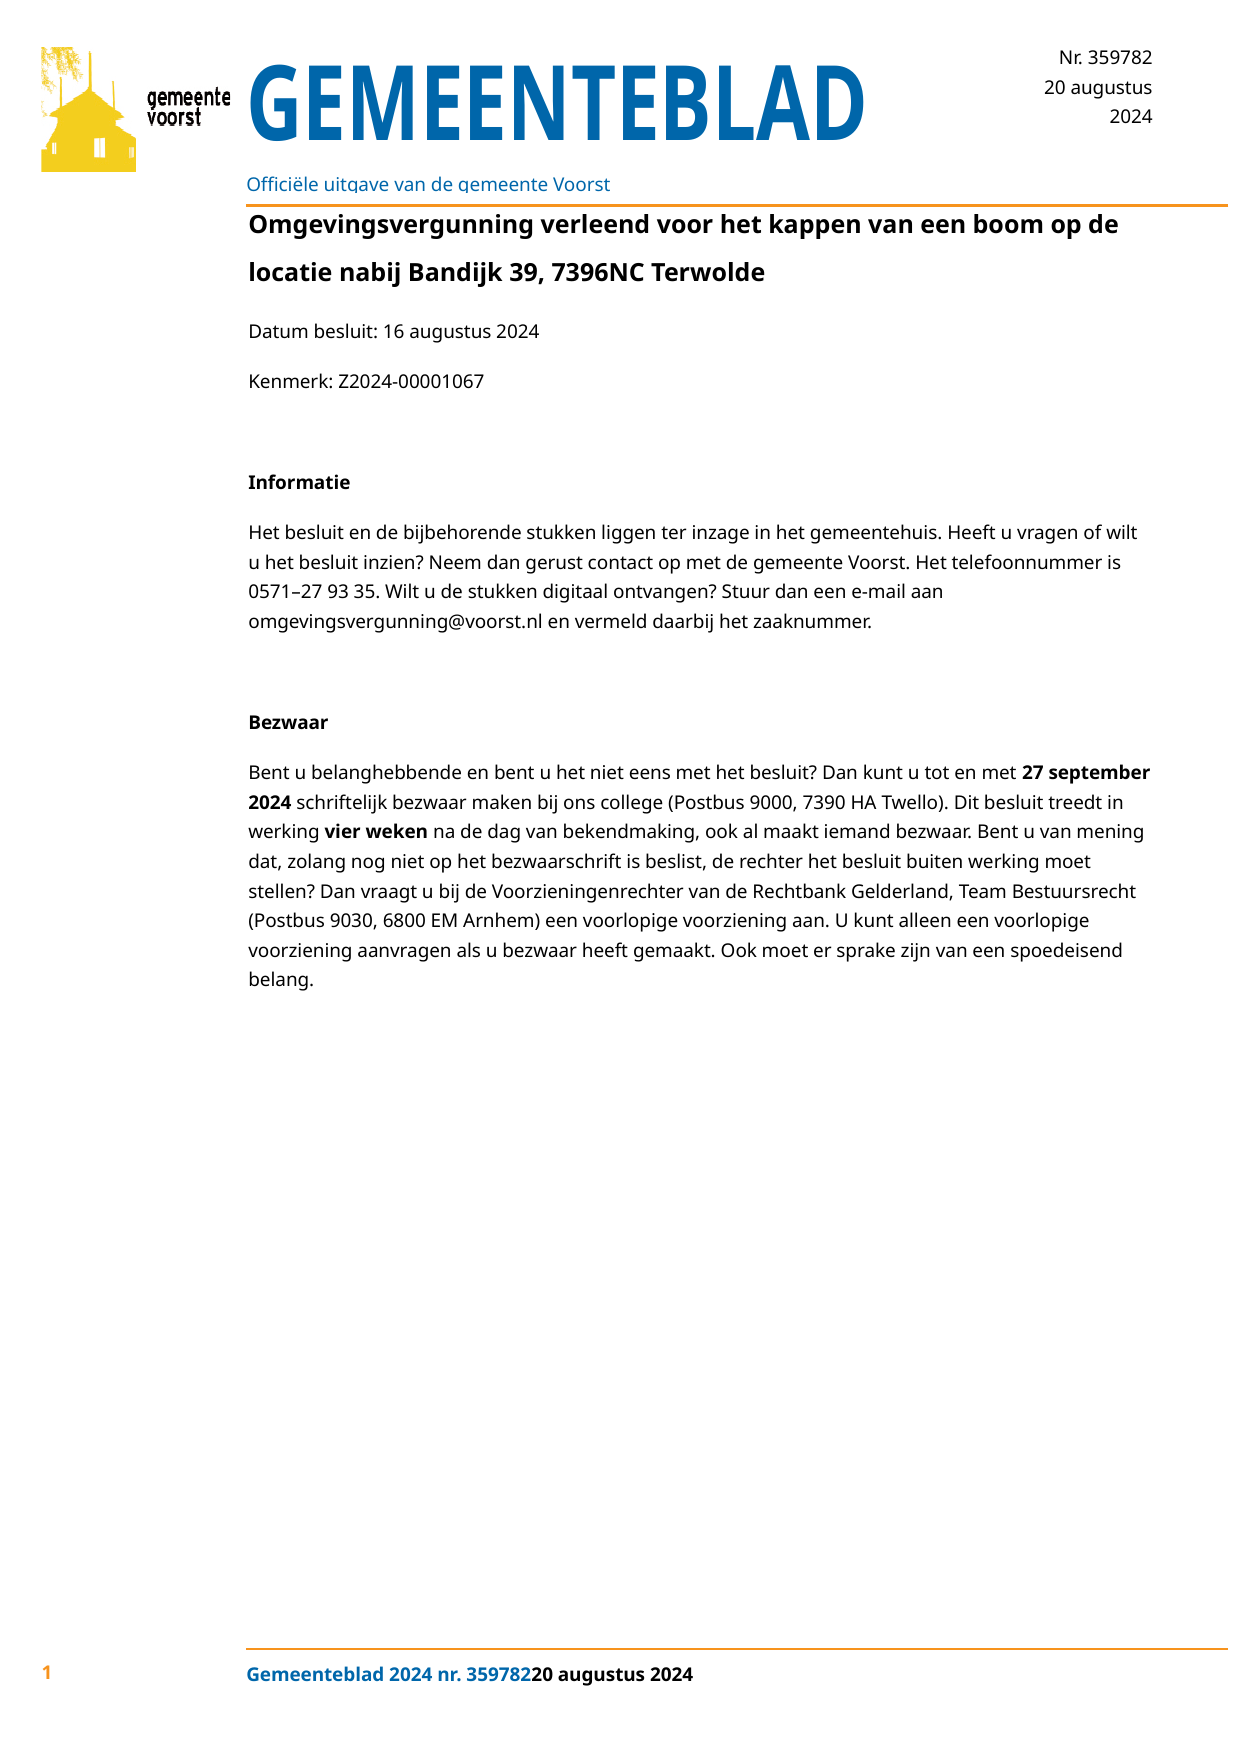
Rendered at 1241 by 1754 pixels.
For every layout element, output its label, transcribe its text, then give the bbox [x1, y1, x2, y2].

text Het besluit en de bijbehorende stukken liggen ter inzage in het gemeentehuis. Heeft u vragen of wilt u het besluit inzien? Neem dan gerust contact op met de gemeente Voorst. Het telefoonnummer is 0571–27 93 35. Wilt u de stukken digitaal ontvangen? Stuur dan een e-mail aan omgevingsvergunning@voorst.nl en vermeld daarbij het zaaknummer. [248, 519, 1152, 634]
text Bezwaar [248, 709, 1152, 735]
text Datum besluit: 16 augustus 2024 [248, 318, 1152, 344]
picture [41, 47, 231, 172]
text Kenmerk: Z2024-00001067 [248, 368, 1152, 394]
text Informatie [248, 469, 1152, 495]
text Bent u belanghebbende en bent u het niet eens met het besluit? Dan kunt u tot en met 27 september 2024 schriftelijk bezwaar maken bij ons college (Postbus 9000, 7390 HA Twello). Dit besluit treedt in werking vier weken na de dag van bekendmaking, ook al maakt iemand bezwaar. Bent u van mening dat, zolang nog niet op het bezwaarschrift is beslist, de rechter het besluit buiten werking moet stellen? Dan vraagt u bij de Voorzieningenrechter van de Rechtbank Gelderland, Team Bestuursrecht (Postbus 9030, 6800 EM Arnhem) een voorlopige voorziening aan. U kunt alleen een voorlopige voorziening aanvragen als u bezwaar heeft gemaakt. Ook moet er sprake zijn van een spoedeisend belang. [248, 759, 1152, 992]
text Omgevingsvergunning verleend voor het kappen van een boom op de locatie nabij Bandijk 39, 7396NC Terwolde [248, 207, 1152, 288]
